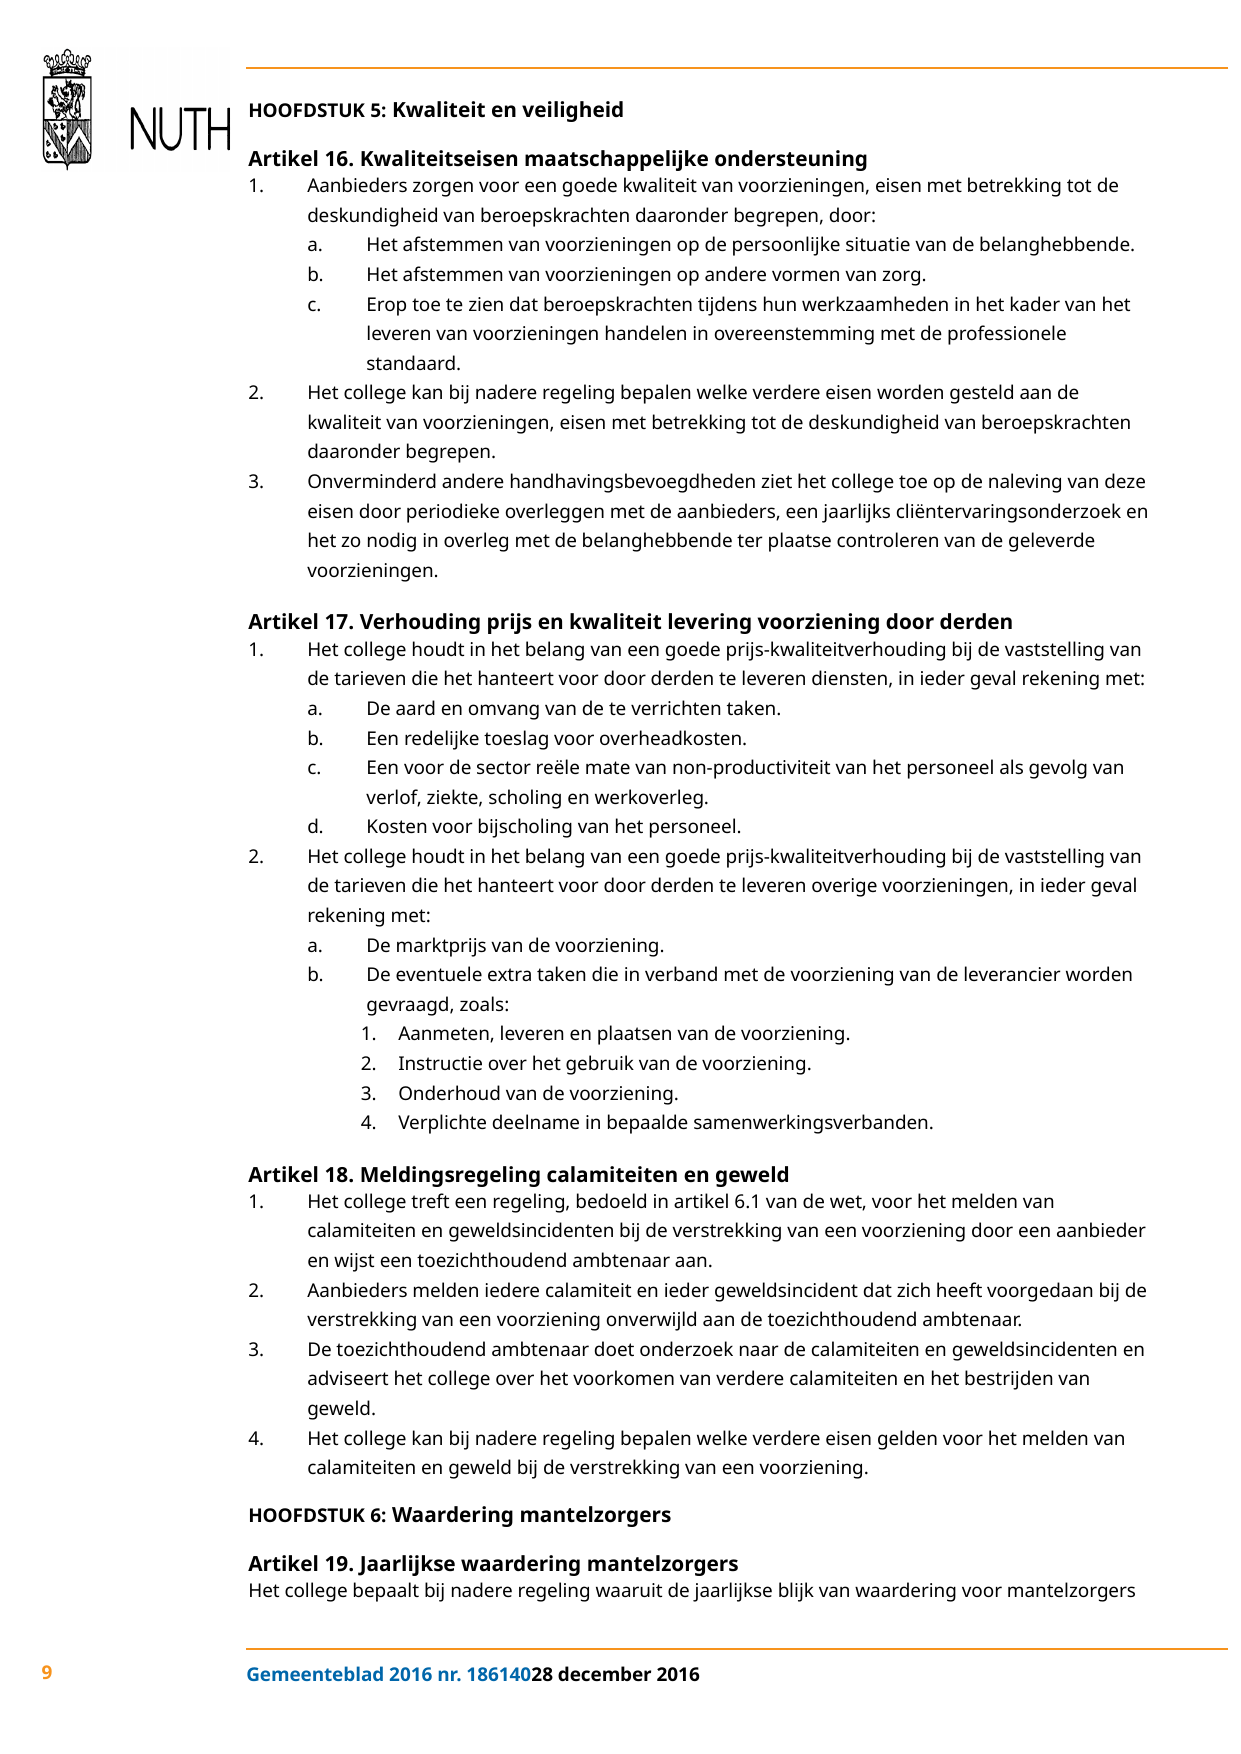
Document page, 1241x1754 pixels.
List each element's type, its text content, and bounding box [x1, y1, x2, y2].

text Artikel 16. Kwaliteitseisen maatschappelijke ondersteuning [248, 144, 1152, 172]
list Aanbieders melden iedere calamiteit en ieder geweldsincident dat zich heeft voorgedaan bij de verstrekking van een voorziening onverwijld aan de toezichthoudend ambtenaar. [248, 1277, 1152, 1332]
list Het college treft een regeling, bedoeld in artikel 6.1 van de wet, voor het melden van calamiteiten en geweldsincidenten bij de verstrekking van een voorziening door een aanbieder en wijst een toezichthoudend ambtenaar aan. [248, 1188, 1152, 1273]
list Erop toe te zien dat beroepskrachten tijdens hun werkzaamheden in het kader van het leveren van voorzieningen handelen in overeenstemming met de professionele standaard. [307, 291, 1152, 376]
list Instructie over het gebruik van de voorziening. [361, 1050, 1152, 1076]
list Het college houdt in het belang van een goede prijs-kwaliteitverhouding bij de vaststelling van de tarieven die het hanteert voor door derden te leveren diensten, in ieder geval rekening met: [248, 636, 1152, 691]
picture [41, 47, 231, 172]
list De aard en omvang van de te verrichten taken. [307, 695, 1152, 721]
list Een redelijke toeslag voor overheadkosten. [307, 725, 1152, 750]
list De toezichthoudend ambtenaar doet onderzoek naar de calamiteiten en geweldsincidenten en adviseert het college over het voorkomen van verdere calamiteiten en het bestrijden van geweld. [248, 1336, 1152, 1421]
list Onverminderd andere handhavingsbevoegdheden ziet het college toe op de naleving van deze eisen door periodieke overleggen met de aanbieders, een jaarlijks cliëntervaringsonderzoek en het zo nodig in overleg met de belanghebbende ter plaatse controleren van de geleverde voorzieningen. [248, 468, 1152, 583]
list Een voor de sector reële mate van non-productiviteit van het personeel als gevolg van verlof, ziekte, scholing en werkoverleg. [307, 754, 1152, 809]
list De marktprijs van de voorziening. [307, 932, 1152, 957]
text Artikel 19. Jaarlijkse waardering mantelzorgers [248, 1549, 1152, 1578]
list Het afstemmen van voorzieningen op de persoonlijke situatie van de belanghebbende. [307, 232, 1152, 257]
list Onderhoud van de voorziening. [361, 1080, 1152, 1105]
list Verplichte deelname in bepaalde samenwerkingsverbanden. [361, 1109, 1152, 1135]
text Het college bepaalt bij nadere regeling waaruit de jaarlijkse blijk van waardering voor mantelzorgers [248, 1578, 1152, 1603]
text HOOFDSTUK 6: Waardering mantelzorgers [248, 1500, 1152, 1528]
text Artikel 17. Verhouding prijs en kwaliteit levering voorziening door derden [248, 607, 1152, 636]
list Het college kan bij nadere regeling bepalen welke verdere eisen worden gesteld aan de kwaliteit van voorzieningen, eisen met betrekking tot de deskundigheid van beroepskrachten daaronder begrepen. [248, 379, 1152, 464]
list Het college kan bij nadere regeling bepalen welke verdere eisen gelden voor het melden van calamiteiten en geweld bij de verstrekking van een voorziening. [248, 1425, 1152, 1480]
list Kosten voor bijscholing van het personeel. [307, 813, 1152, 839]
text Artikel 18. Meldingsregeling calamiteiten en geweld [248, 1160, 1152, 1188]
list Aanbieders zorgen voor een goede kwaliteit van voorzieningen, eisen met betrekking tot de deskundigheid van beroepskrachten daaronder begrepen, door: [248, 172, 1152, 228]
text HOOFDSTUK 5: Kwaliteit en veiligheid [248, 95, 1152, 123]
list De eventuele extra taken die in verband met de voorziening van de leverancier worden gevraagd, zoals: [307, 961, 1152, 1017]
list Het college houdt in het belang van een goede prijs-kwaliteitverhouding bij de vaststelling van de tarieven die het hanteert voor door derden te leveren overige voorzieningen, in ieder geval rekening met: [248, 843, 1152, 928]
list Het afstemmen van voorzieningen op andere vormen van zorg. [307, 261, 1152, 287]
list Aanmeten, leveren en plaatsen van de voorziening. [361, 1021, 1152, 1046]
